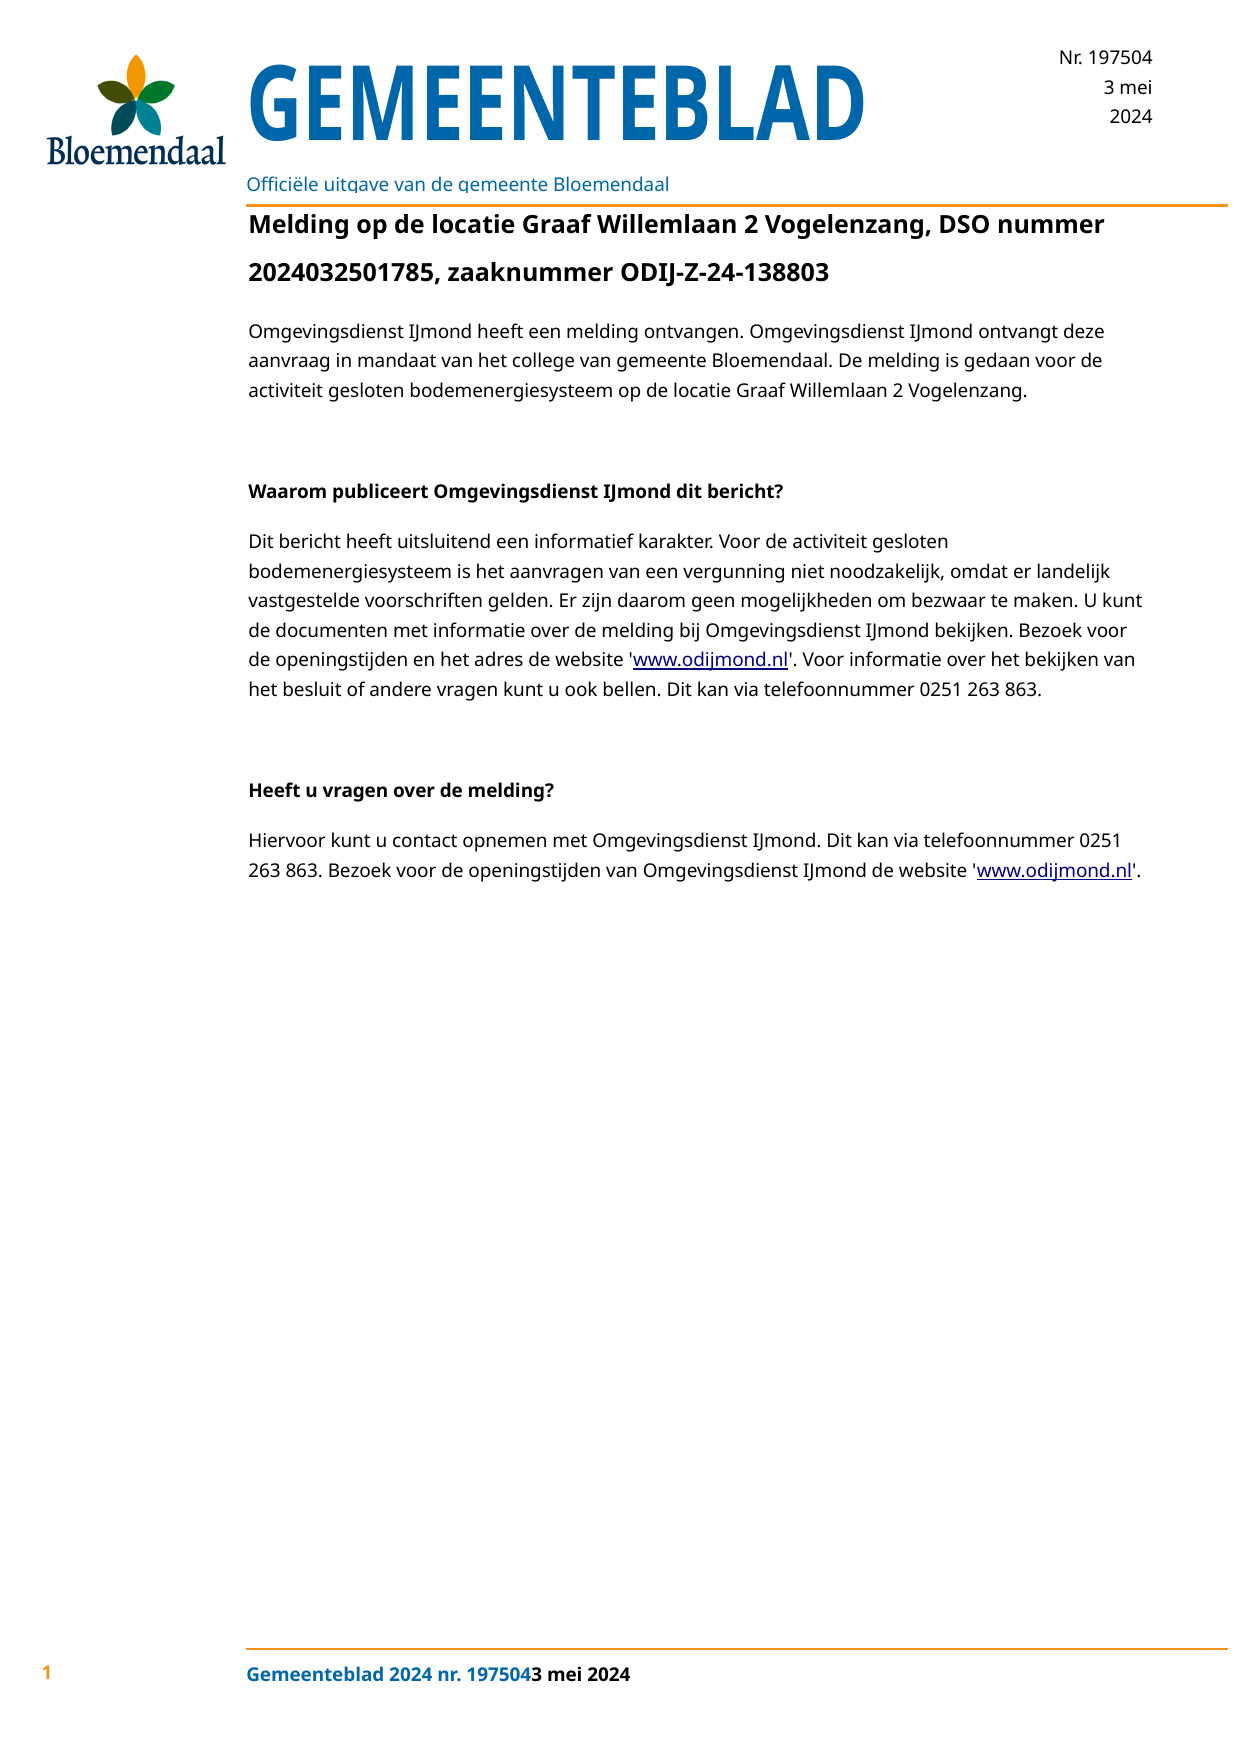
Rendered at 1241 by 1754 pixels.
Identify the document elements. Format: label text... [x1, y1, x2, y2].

text Omgevingsdienst IJmond heeft een melding ontvangen. Omgevingsdienst IJmond ontvangt deze aanvraag in mandaat van het college van gemeente Bloemendaal. De melding is gedaan voor de activiteit gesloten bodemenergiesysteem op de locatie Graaf Willemlaan 2 Vogelenzang. [248, 318, 1152, 403]
picture [41, 47, 231, 172]
text Dit bericht heeft uitsluitend een informatief karakter. Voor de activiteit gesloten bodemenergiesysteem is het aanvragen van een vergunning niet noodzakelijk, omdat er landelijk vastgestelde voorschriften gelden. Er zijn daarom geen mogelijkheden om bezwaar te maken. U kunt de documenten met informatie over de melding bij Omgevingsdienst IJmond bekijken. Bezoek voor de openingstijden en het adres de website 'www.odijmond.nl'. Voor informatie over het bekijken van het besluit of andere vragen kunt u ook bellen. Dit kan via telefoonnummer 0251 263 863. [248, 528, 1152, 702]
text Melding op de locatie Graaf Willemlaan 2 Vogelenzang, DSO nummer 2024032501785, zaaknummer ODIJ-Z-24-138803 [248, 207, 1152, 288]
text Hiervoor kunt u contact opnemen met Omgevingsdienst IJmond. Dit kan via telefoonnummer 0251 263 863. Bezoek voor de openingstijden van Omgevingsdienst IJmond de website 'www.odijmond.nl'. [248, 827, 1152, 883]
text Heeft u vragen over de melding? [248, 777, 1152, 803]
text Waarom publiceert Omgevingsdienst IJmond dit bericht? [248, 478, 1152, 504]
